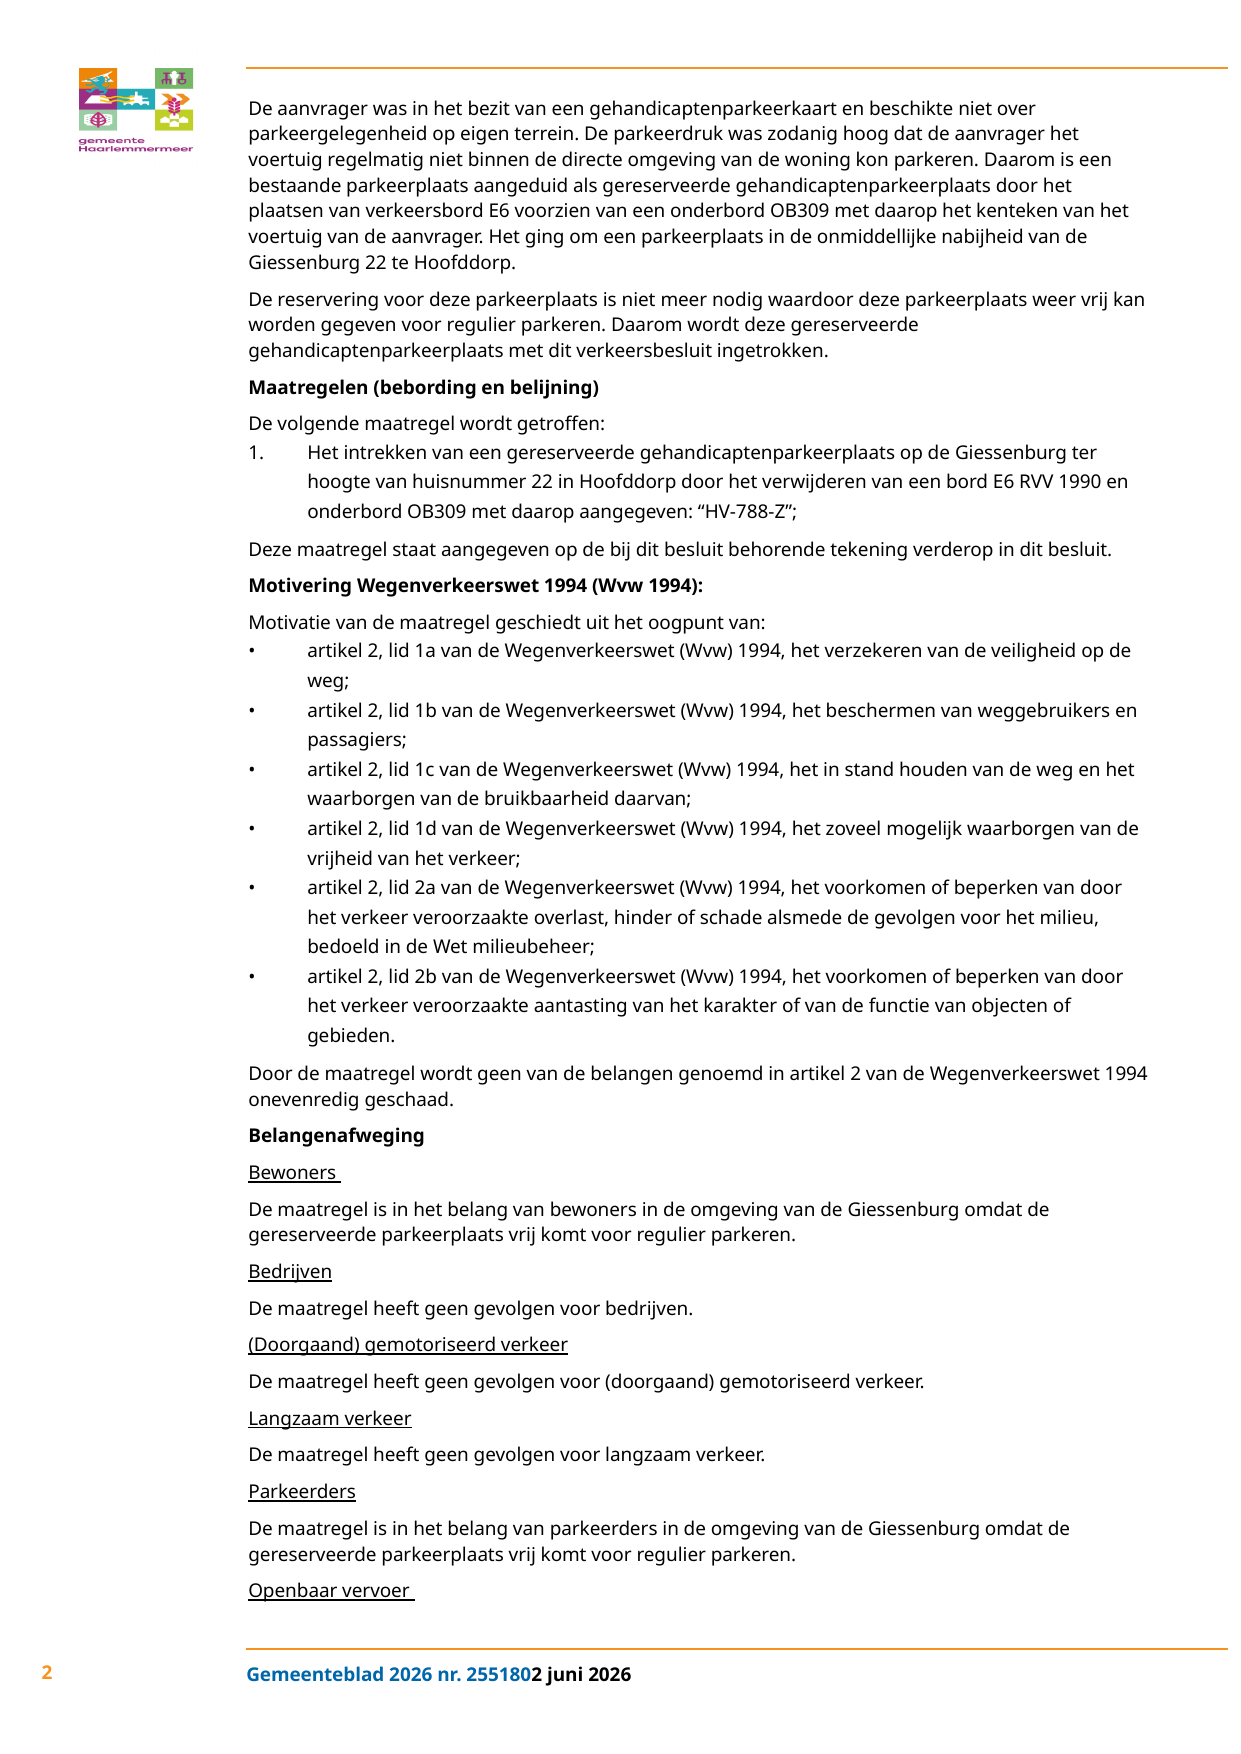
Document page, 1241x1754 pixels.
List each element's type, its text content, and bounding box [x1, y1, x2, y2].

list artikel 2, lid 1c van de Wegenverkeerswet (Wvw) 1994, het in stand houden van de weg en het waarborgen van de bruikbaarheid daarvan; [248, 756, 1152, 811]
text De aanvrager was in het bezit van een gehandicaptenparkeerkaart en beschikte niet over parkeergelegenheid op eigen terrein. De parkeerdruk was zodanig hoog dat de aanvrager het voertuig regelmatig niet binnen de directe omgeving van de woning kon parkeren. Daarom is een bestaande parkeerplaats aangeduid als gereserveerde gehandicaptenparkeerplaats door het plaatsen van verkeersbord E6 voorzien van een onderbord OB309 met daarop het kenteken van het voertuig van de aanvrager. Het ging om een parkeerplaats in de onmiddellijke nabijheid van de Giessenburg 22 te Hoofddorp. [248, 95, 1152, 275]
list artikel 2, lid 1d van de Wegenverkeerswet (Wvw) 1994, het zoveel mogelijk waarborgen van de vrijheid van het verkeer; [248, 815, 1152, 871]
text Motivering Wegenverkeerswet 1994 (Wvw 1994): [248, 573, 1152, 598]
list artikel 2, lid 1b van de Wegenverkeerswet (Wvw) 1994, het beschermen van weggebruikers en passagiers; [248, 697, 1152, 752]
text Bedrijven [248, 1258, 1152, 1284]
text Belangenafweging [248, 1123, 1152, 1148]
text Parkeerders [248, 1478, 1152, 1504]
text De maatregel heeft geen gevolgen voor langzaam verkeer. [248, 1442, 1152, 1467]
text De volgende maatregel wordt getroffen: [248, 411, 1152, 436]
text Langzaam verkeer [248, 1405, 1152, 1431]
list artikel 2, lid 2b van de Wegenverkeerswet (Wvw) 1994, het voorkomen of beperken van door het verkeer veroorzaakte aantasting van het karakter of van de functie van objecten of gebieden. [248, 963, 1152, 1048]
picture [41, 47, 231, 172]
text Door de maatregel wordt geen van de belangen genoemd in artikel 2 van de Wegenverkeerswet 1994 onevenredig geschaad. [248, 1060, 1152, 1112]
text Deze maatregel staat aangegeven op de bij dit besluit behorende tekening verderop in dit besluit. [248, 536, 1152, 562]
text Bewoners [248, 1159, 1152, 1185]
text Maatregelen (bebording en belijning) [248, 374, 1152, 400]
list Het intrekken van een gereserveerde gehandicaptenparkeerplaats op de Giessenburg ter hoogte van huisnummer 22 in Hoofddorp door het verwijderen van een bord E6 RVV 1990 en onderbord OB309 met daarop aangegeven: “HV-788-Z”; [248, 439, 1152, 524]
text De maatregel heeft geen gevolgen voor bedrijven. [248, 1295, 1152, 1321]
list artikel 2, lid 1a van de Wegenverkeerswet (Wvw) 1994, het verzekeren van de veiligheid op de weg; [248, 638, 1152, 693]
text De maatregel heeft geen gevolgen voor (doorgaand) gemotoriseerd verkeer. [248, 1368, 1152, 1394]
list artikel 2, lid 2a van de Wegenverkeerswet (Wvw) 1994, het voorkomen of beperken van door het verkeer veroorzaakte overlast, hinder of schade alsmede de gevolgen voor het milieu, bedoeld in de Wet milieubeheer; [248, 874, 1152, 959]
text Openbaar vervoer [248, 1577, 1152, 1603]
text De reservering voor deze parkeerplaats is niet meer nodig waardoor deze parkeerplaats weer vrij kan worden gegeven voor regulier parkeren. Daarom wordt deze gereserveerde gehandicaptenparkeerplaats met dit verkeersbesluit ingetrokken. [248, 286, 1152, 363]
text De maatregel is in het belang van bewoners in de omgeving van de Giessenburg omdat de gereserveerde parkeerplaats vrij komt voor regulier parkeren. [248, 1196, 1152, 1247]
text (Doorgaand) gemotoriseerd verkeer [248, 1332, 1152, 1357]
text De maatregel is in het belang van parkeerders in de omgeving van de Giessenburg omdat de gereserveerde parkeerplaats vrij komt voor regulier parkeren. [248, 1515, 1152, 1566]
text Motivatie van de maatregel geschiedt uit het oogpunt van: [248, 609, 1152, 635]
